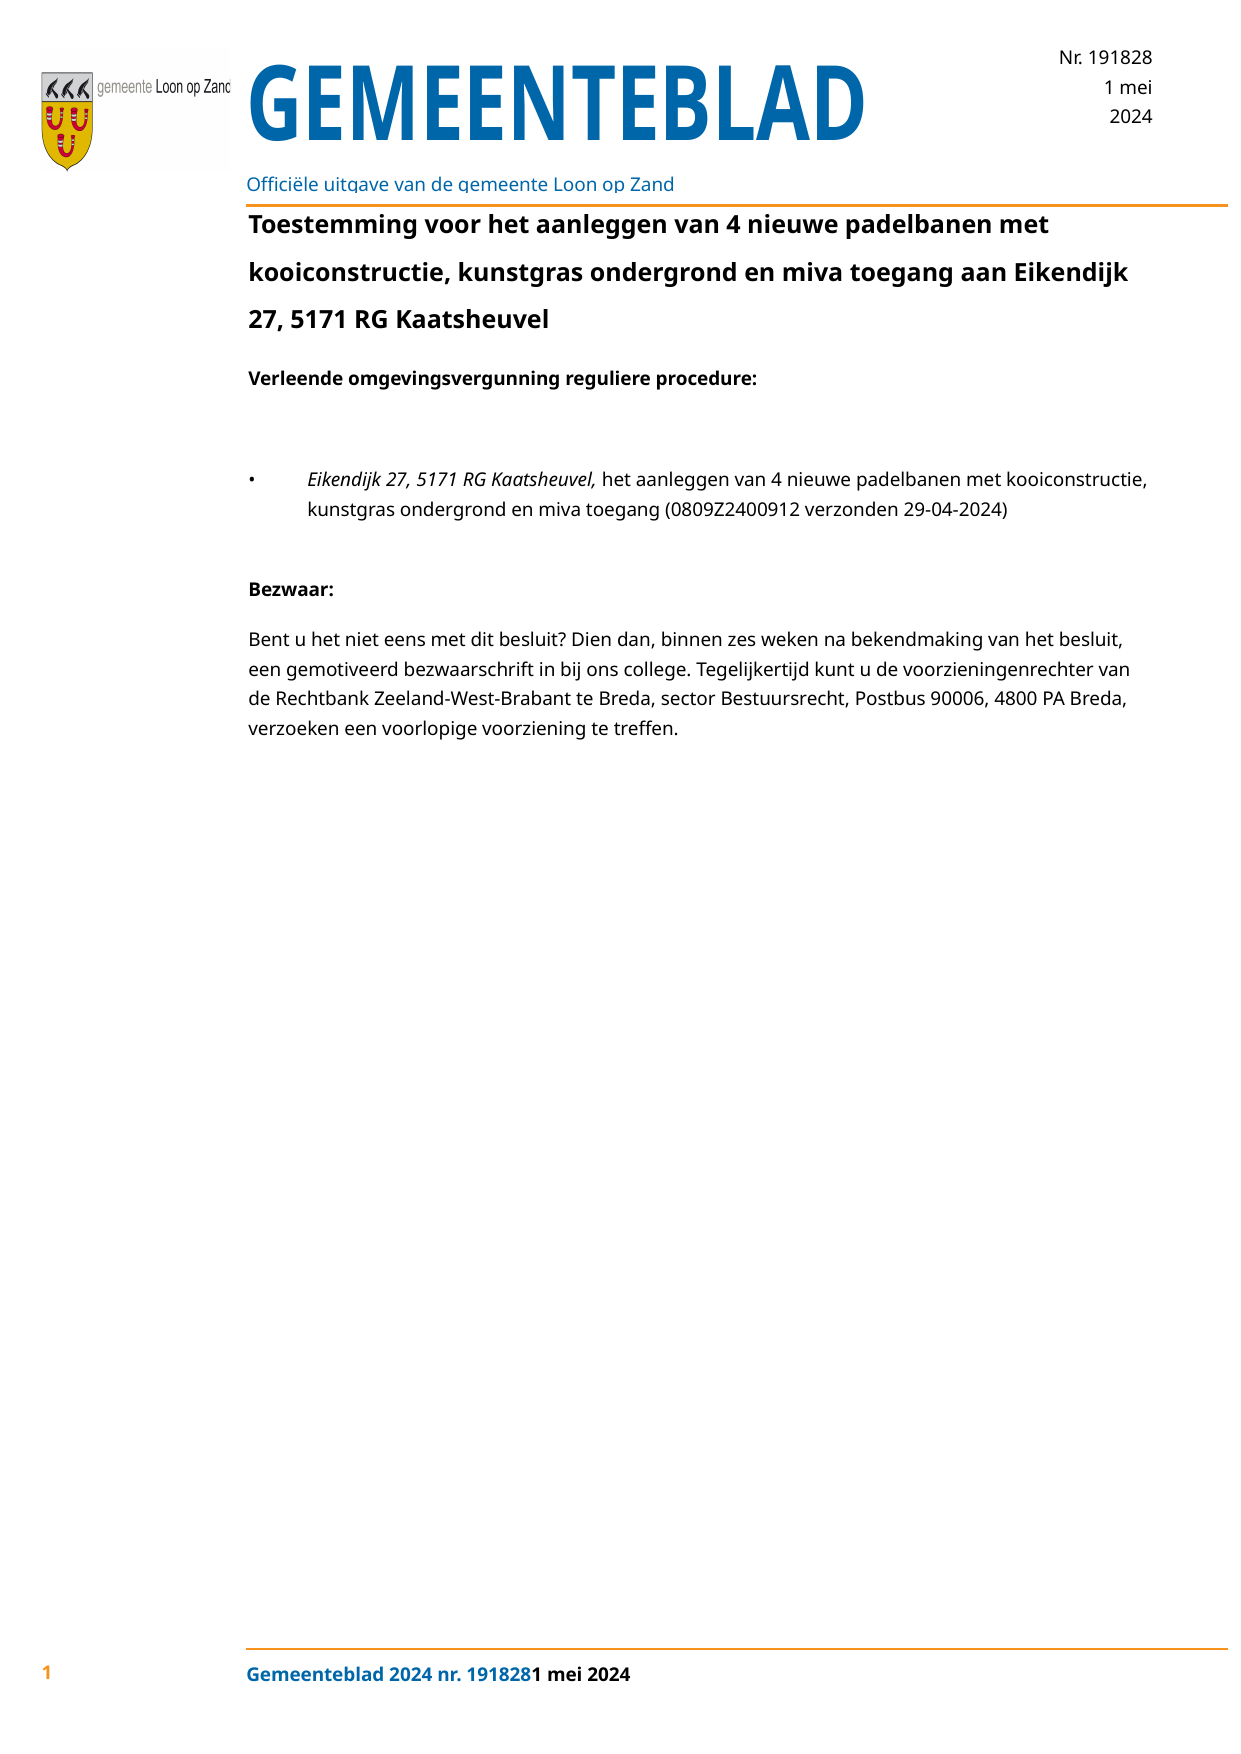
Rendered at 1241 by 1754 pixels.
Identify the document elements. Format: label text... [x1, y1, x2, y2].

text Toestemming voor het aanleggen van 4 nieuwe padelbanen met kooiconstructie, kunstgras ondergrond en miva toegang aan Eikendijk 27, 5171 RG Kaatsheuvel [248, 207, 1152, 336]
list Eikendijk 27, 5171 RG Kaatsheuvel, het aanleggen van 4 nieuwe padelbanen met kooiconstructie, kunstgras ondergrond en miva toegang (0809Z2400912 verzonden 29-04-2024) [248, 466, 1152, 522]
text Bezwaar: [248, 576, 1152, 602]
picture [41, 47, 231, 172]
text Bent u het niet eens met dit besluit? Dien dan, binnen zes weken na bekendmaking van het besluit, een gemotiveerd bezwaarschrift in bij ons college. Tegelijkertijd kunt u de voorzieningenrechter van de Rechtbank Zeeland-West-Brabant te Breda, sector Bestuursrecht, Postbus 90006, 4800 PA Breda, verzoeken een voorlopige voorziening te treffen. [248, 626, 1152, 741]
text Verleende omgevingsvergunning reguliere procedure: [248, 366, 1152, 391]
